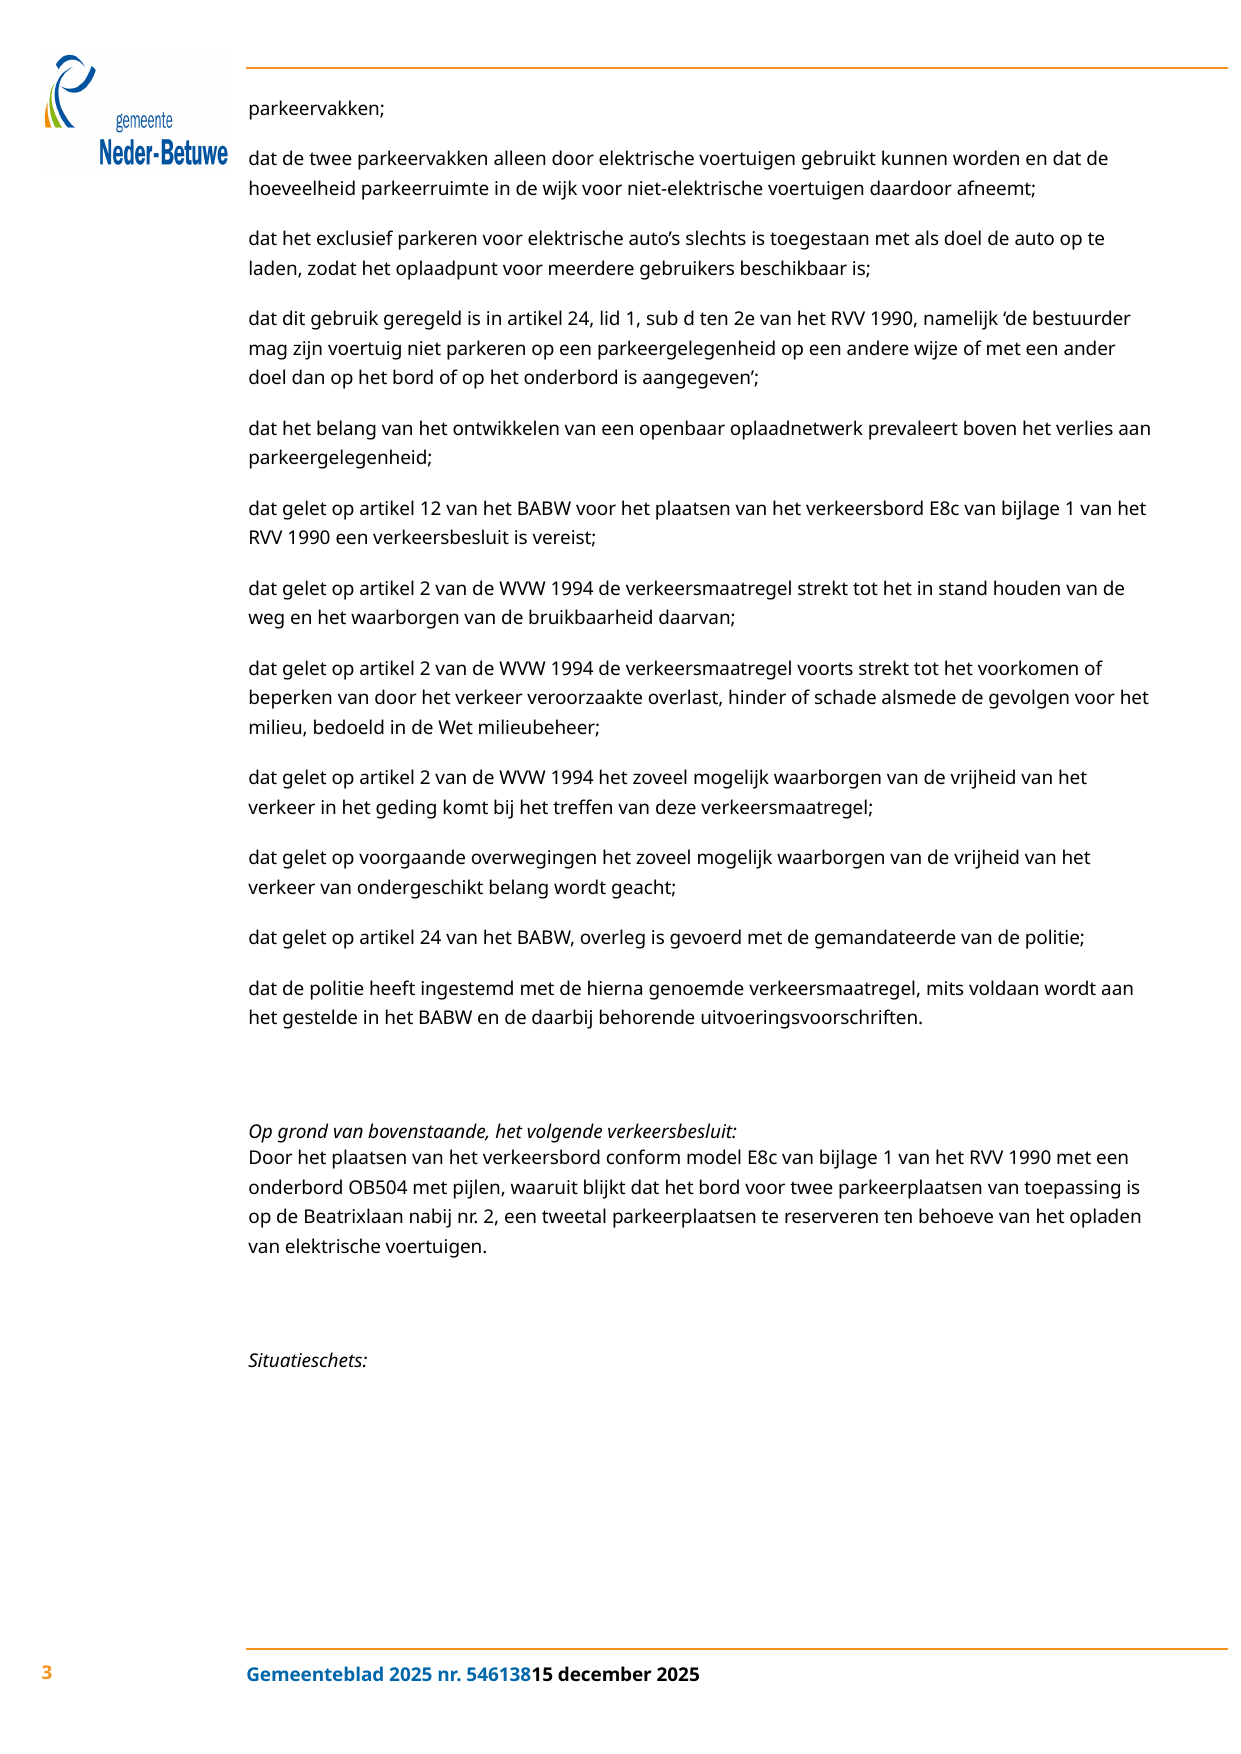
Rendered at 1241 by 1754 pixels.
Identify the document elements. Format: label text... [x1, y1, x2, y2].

text dat gelet op artikel 2 van de WVW 1994 de verkeersmaatregel strekt tot het in stand houden van de weg en het waarborgen van de bruikbaarheid daarvan; [248, 575, 1152, 630]
picture [41, 47, 231, 172]
text dat het exclusief parkeren voor elektrische auto’s slechts is toegestaan met als doel de auto op te laden, zodat het oplaadpunt voor meerdere gebruikers beschikbaar is; [248, 225, 1152, 281]
text dat gelet op artikel 2 van de WVW 1994 het zoveel mogelijk waarborgen van de vrijheid van het verkeer in het geding komt bij het treffen van deze verkeersmaatregel; [248, 764, 1152, 820]
text Op grond van bovenstaande, het volgende verkeersbesluit: [248, 1119, 1152, 1144]
text dat dit gebruik geregeld is in artikel 24, lid 1, sub d ten 2e van het RVV 1990, namelijk ‘de bestuurder mag zijn voertuig niet parkeren op een parkeergelegenheid op een andere wijze of met een ander doel dan op het bord of op het onderbord is aangegeven’; [248, 305, 1152, 390]
text dat de twee parkeervakken alleen door elektrische voertuigen gebruikt kunnen worden en dat de hoeveelheid parkeerruimte in de wijk voor niet-elektrische voertuigen daardoor afneemt; [248, 145, 1152, 201]
text dat gelet op artikel 24 van het BABW, overleg is gevoerd met de gemandateerde van de politie; [248, 924, 1152, 950]
text dat gelet op voorgaande overwegingen het zoveel mogelijk waarborgen van de vrijheid van het verkeer van ondergeschikt belang wordt geacht; [248, 844, 1152, 900]
text parkeervakken; [248, 95, 1152, 121]
text dat het belang van het ontwikkelen van een openbaar oplaadnetwerk prevaleert boven het verlies aan parkeergelegenheid; [248, 415, 1152, 470]
text dat gelet op artikel 12 van het BABW voor het plaatsen van het verkeersbord E8c van bijlage 1 van het RVV 1990 een verkeersbesluit is vereist; [248, 495, 1152, 550]
text Situatieschets: [248, 1348, 1152, 1373]
text dat gelet op artikel 2 van de WVW 1994 de verkeersmaatregel voorts strekt tot het voorkomen of beperken van door het verkeer veroorzaakte overlast, hinder of schade alsmede de gevolgen voor het milieu, bedoeld in de Wet milieubeheer; [248, 655, 1152, 740]
text dat de politie heeft ingestemd met de hierna genoemde verkeersmaatregel, mits voldaan wordt aan het gestelde in het BABW en de daarbij behorende uitvoeringsvoorschriften. [248, 975, 1152, 1030]
text Door het plaatsen van het verkeersbord conform model E8c van bijlage 1 van het RVV 1990 met een onderbord OB504 met pijlen, waaruit blijkt dat het bord voor twee parkeerplaatsen van toepassing is op de Beatrixlaan nabij nr. 2, een tweetal parkeerplaatsen te reserveren ten behoeve van het opladen van elektrische voertuigen. [248, 1144, 1152, 1259]
